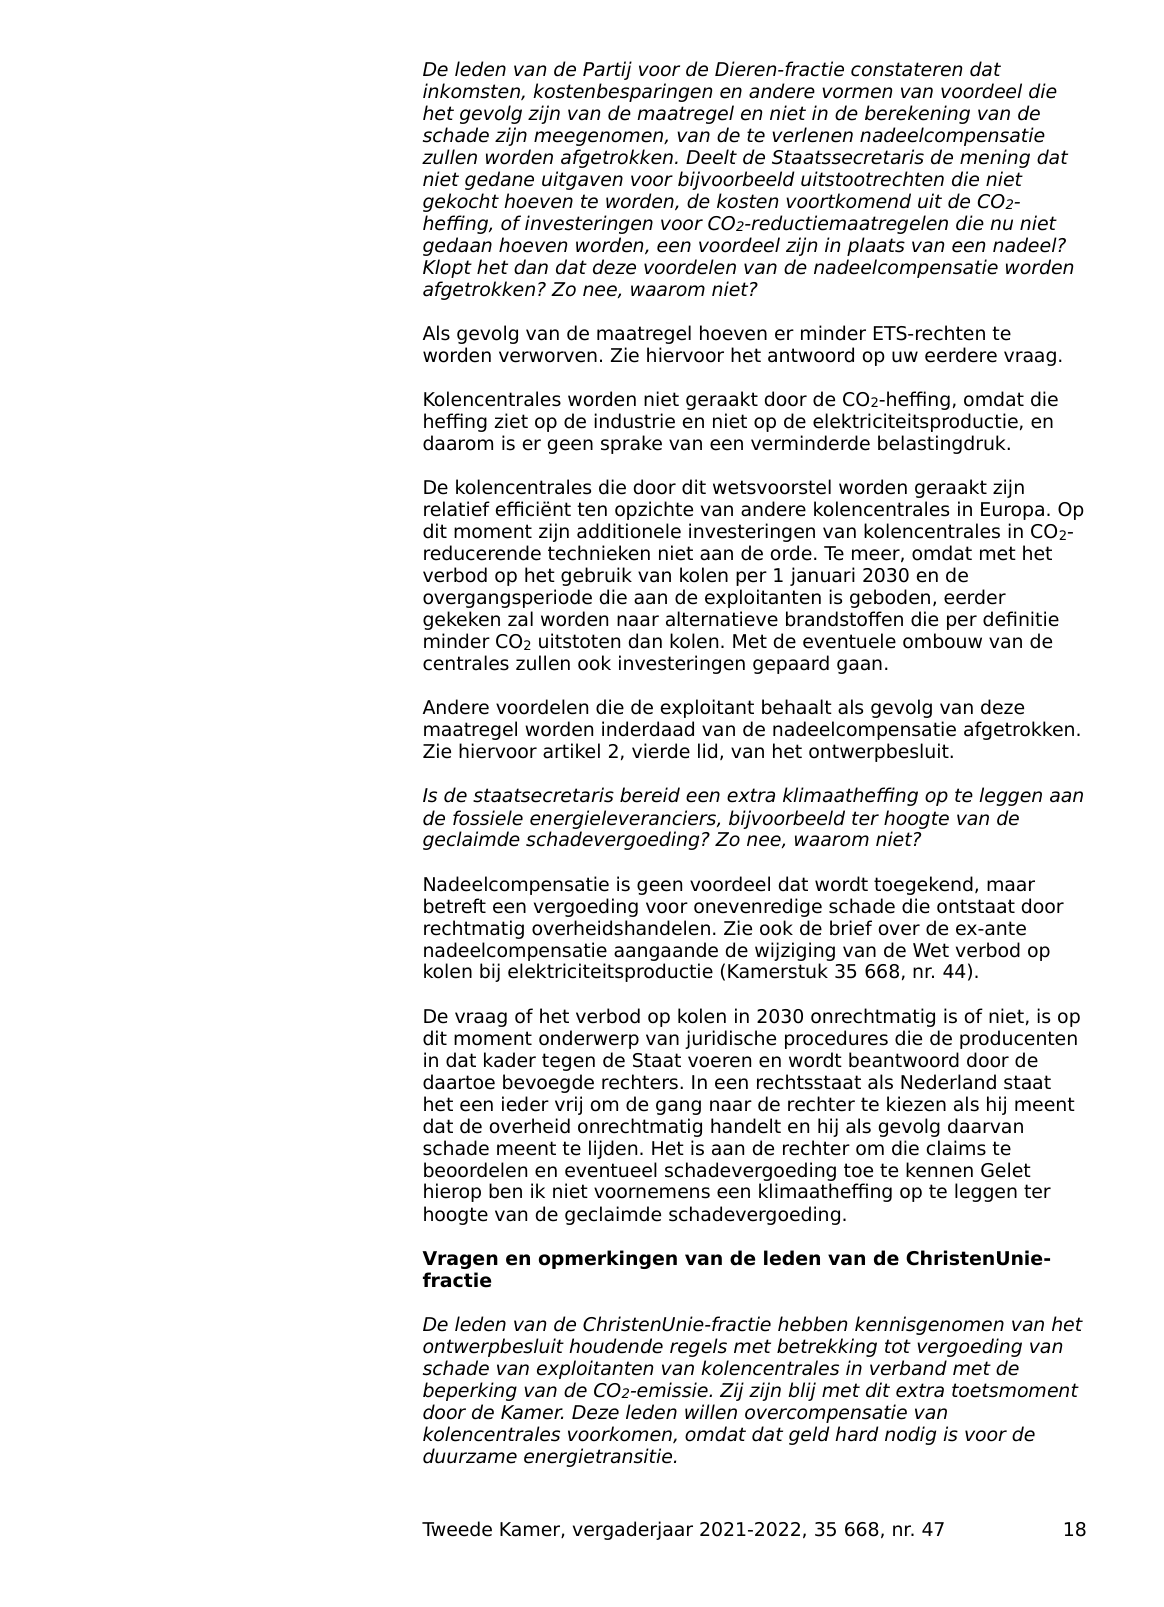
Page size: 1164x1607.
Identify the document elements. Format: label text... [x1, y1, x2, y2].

text De leden van de ChristenUnie-fractie hebben kennisgenomen van het ontwerpbesluit houdende regels met betrekking tot vergoeding van schade van exploitanten van kolencentrales in verband met de beperking van de CO2-emissie. Zij zijn blij met dit extra toetsmoment door de Kamer. Deze leden willen overcompensatie van kolencentrales voorkomen, omdat dat geld hard nodig is voor de duurzame energietransitie. [422, 1314, 1087, 1468]
text De vraag of het verbod op kolen in 2030 onrechtmatig is of niet, is op dit moment onderwerp van juridische procedures die de producenten in dat kader tegen de Staat voeren en wordt beantwoord door de daartoe bevoegde rechters. In een rechtsstaat als Nederland staat het een ieder vrij om de gang naar de rechter te kiezen als hij meent dat de overheid onrechtmatig handelt en hij als gevolg daarvan schade meent te lijden. Het is aan de rechter om die claims te beoordelen en eventueel schadevergoeding toe te kennen Gelet hierop ben ik niet voornemens een klimaatheffing op te leggen ter hoogte van de geclaimde schadevergoeding. [422, 1006, 1087, 1225]
text Is de staatsecretaris bereid een extra klimaatheffing op te leggen aan de fossiele energieleveranciers, bijvoorbeeld ter hoogte van de geclaimde schadevergoeding? Zo nee, waarom niet? [422, 785, 1087, 851]
text De leden van de Partij voor de Dieren-fractie constateren dat inkomsten, kostenbesparingen en andere vormen van voordeel die het gevolg zijn van de maatregel en niet in de berekening van de schade zijn meegenomen, van de te verlenen nadeelcompensatie zullen worden afgetrokken. Deelt de Staatssecretaris de mening dat niet gedane uitgaven voor bijvoorbeeld uitstootrechten die niet gekocht hoeven te worden, de kosten voortkomend uit de CO2-heffing, of investeringen voor CO2-reductiemaatregelen die nu niet gedaan hoeven worden, een voordeel zijn in plaats van een nadeel? Klopt het dan dat deze voordelen van de nadeelcompensatie worden afgetrokken? Zo nee, waarom niet? [422, 59, 1087, 301]
text De kolencentrales die door dit wetsvoorstel worden geraakt zijn relatief efficiënt ten opzichte van andere kolencentrales in Europa. Op dit moment zijn additionele investeringen van kolencentrales in CO2-reducerende technieken niet aan de orde. Te meer, omdat met het verbod op het gebruik van kolen per 1 januari 2030 en de overgangsperiode die aan de exploitanten is geboden, eerder gekeken zal worden naar alternatieve brandstoffen die per definitie minder CO2 uitstoten dan kolen. Met de eventuele ombouw van de centrales zullen ook investeringen gepaard gaan. [422, 477, 1087, 675]
text Nadeelcompensatie is geen voordeel dat wordt toegekend, maar betreft een vergoeding voor onevenredige schade die ontstaat door rechtmatig overheidshandelen. Zie ook de brief over de ex-ante nadeelcompensatie aangaande de wijziging van de Wet verbod op kolen bij elektriciteitsproductie (Kamerstuk 35 668, nr. 44). [422, 873, 1087, 983]
text Andere voordelen die de exploitant behaalt als gevolg van deze maatregel worden inderdaad van de nadeelcompensatie afgetrokken. Zie hiervoor artikel 2, vierde lid, van het ontwerpbesluit. [422, 697, 1087, 763]
subtitle Vragen en opmerkingen van de leden van de ChristenUnie-fractie [422, 1248, 1087, 1292]
text Als gevolg van de maatregel hoeven er minder ETS-rechten te worden verworven. Zie hiervoor het antwoord op uw eerdere vraag. [422, 323, 1087, 367]
text Kolencentrales worden niet geraakt door de CO2-heffing, omdat die heffing ziet op de industrie en niet op de elektriciteitsproductie, en daarom is er geen sprake van een verminderde belastingdruk. [422, 389, 1087, 455]
